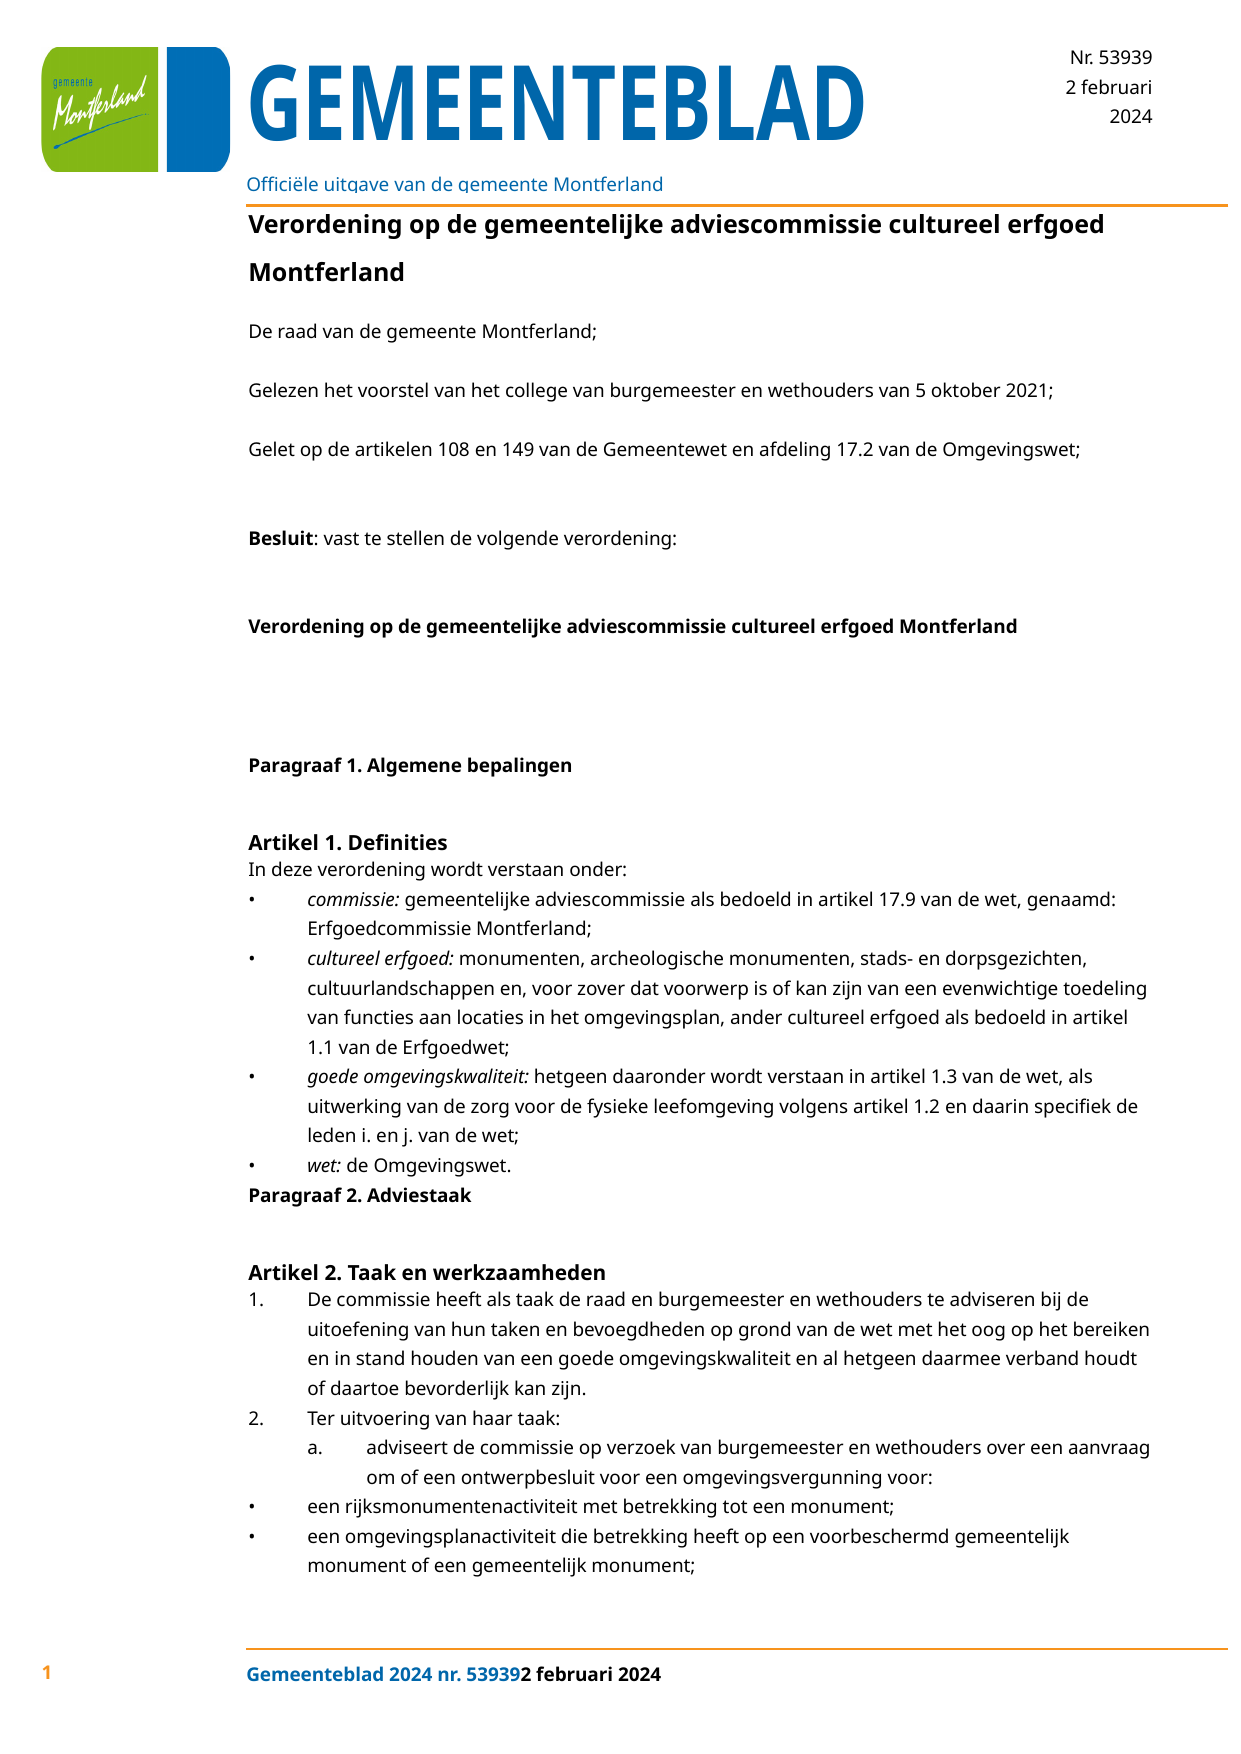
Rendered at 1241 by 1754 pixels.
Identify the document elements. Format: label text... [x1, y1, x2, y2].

list cultureel erfgoed: monumenten, archeologische monumenten, stads- en dorpsgezichten, cultuurlandschappen en, voor zover dat voorwerp is of kan zijn van een evenwichtige toedeling van functies aan locaties in het omgevingsplan, ander cultureel erfgoed als bedoeld in artikel 1.1 van de Erfgoedwet; [248, 945, 1152, 1059]
list Ter uitvoering van haar taak: [248, 1405, 1152, 1430]
list wet: de Omgevingswet. [248, 1152, 1152, 1178]
text Verordening op de gemeentelijke adviescommissie cultureel erfgoed Montferland [248, 614, 1152, 639]
list goede omgevingskwaliteit: hetgeen daaronder wordt verstaan in artikel 1.3 van de wet, als uitwerking van de zorg voor de fysieke leefomgeving volgens artikel 1.2 en daarin specifiek de leden i. en j. van de wet; [248, 1063, 1152, 1148]
text Gelezen het voorstel van het college van burgemeester en wethouders van 5 oktober 2021; [248, 377, 1152, 403]
text Verordening op de gemeentelijke adviescommissie cultureel erfgoed Montferland [248, 207, 1152, 288]
text In deze verordening wordt verstaan onder: [248, 856, 1152, 882]
text Paragraaf 2. Adviestaak [248, 1182, 1152, 1207]
list een rijksmonumentenactiviteit met betrekking tot een monument; [248, 1493, 1152, 1519]
text De raad van de gemeente Montferland; [248, 318, 1152, 344]
list een omgevingsplanactiviteit die betrekking heeft op een voorbeschermd gemeentelijk monument of een gemeentelijk monument; [248, 1523, 1152, 1578]
text Besluit: vast te stellen de volgende verordening: [248, 525, 1152, 551]
picture [41, 47, 231, 172]
list De commissie heeft als taak de raad en burgemeester en wethouders te adviseren bij de uitoefening van hun taken en bevoegdheden op grond van de wet met het oog op het bereiken en in stand houden van een goede omgevingskwaliteit en al hetgeen daarmee verband houdt of daartoe bevorderlijk kan zijn. [248, 1286, 1152, 1401]
list commissie: gemeentelijke adviescommissie als bedoeld in artikel 17.9 van de wet, genaamd: Erfgoedcommissie Montferland; [248, 886, 1152, 941]
text Artikel 1. Definities [248, 828, 1152, 856]
text Paragraaf 1. Algemene bepalingen [248, 752, 1152, 777]
list adviseert de commissie op verzoek van burgemeester en wethouders over een aanvraag om of een ontwerpbesluit voor een omgevingsvergunning voor: [307, 1434, 1152, 1489]
text Artikel 2. Taak en werkzaamheden [248, 1258, 1152, 1286]
text Gelet op de artikelen 108 en 149 van de Gemeentewet en afdeling 17.2 van de Omgevingswet; [248, 436, 1152, 462]
